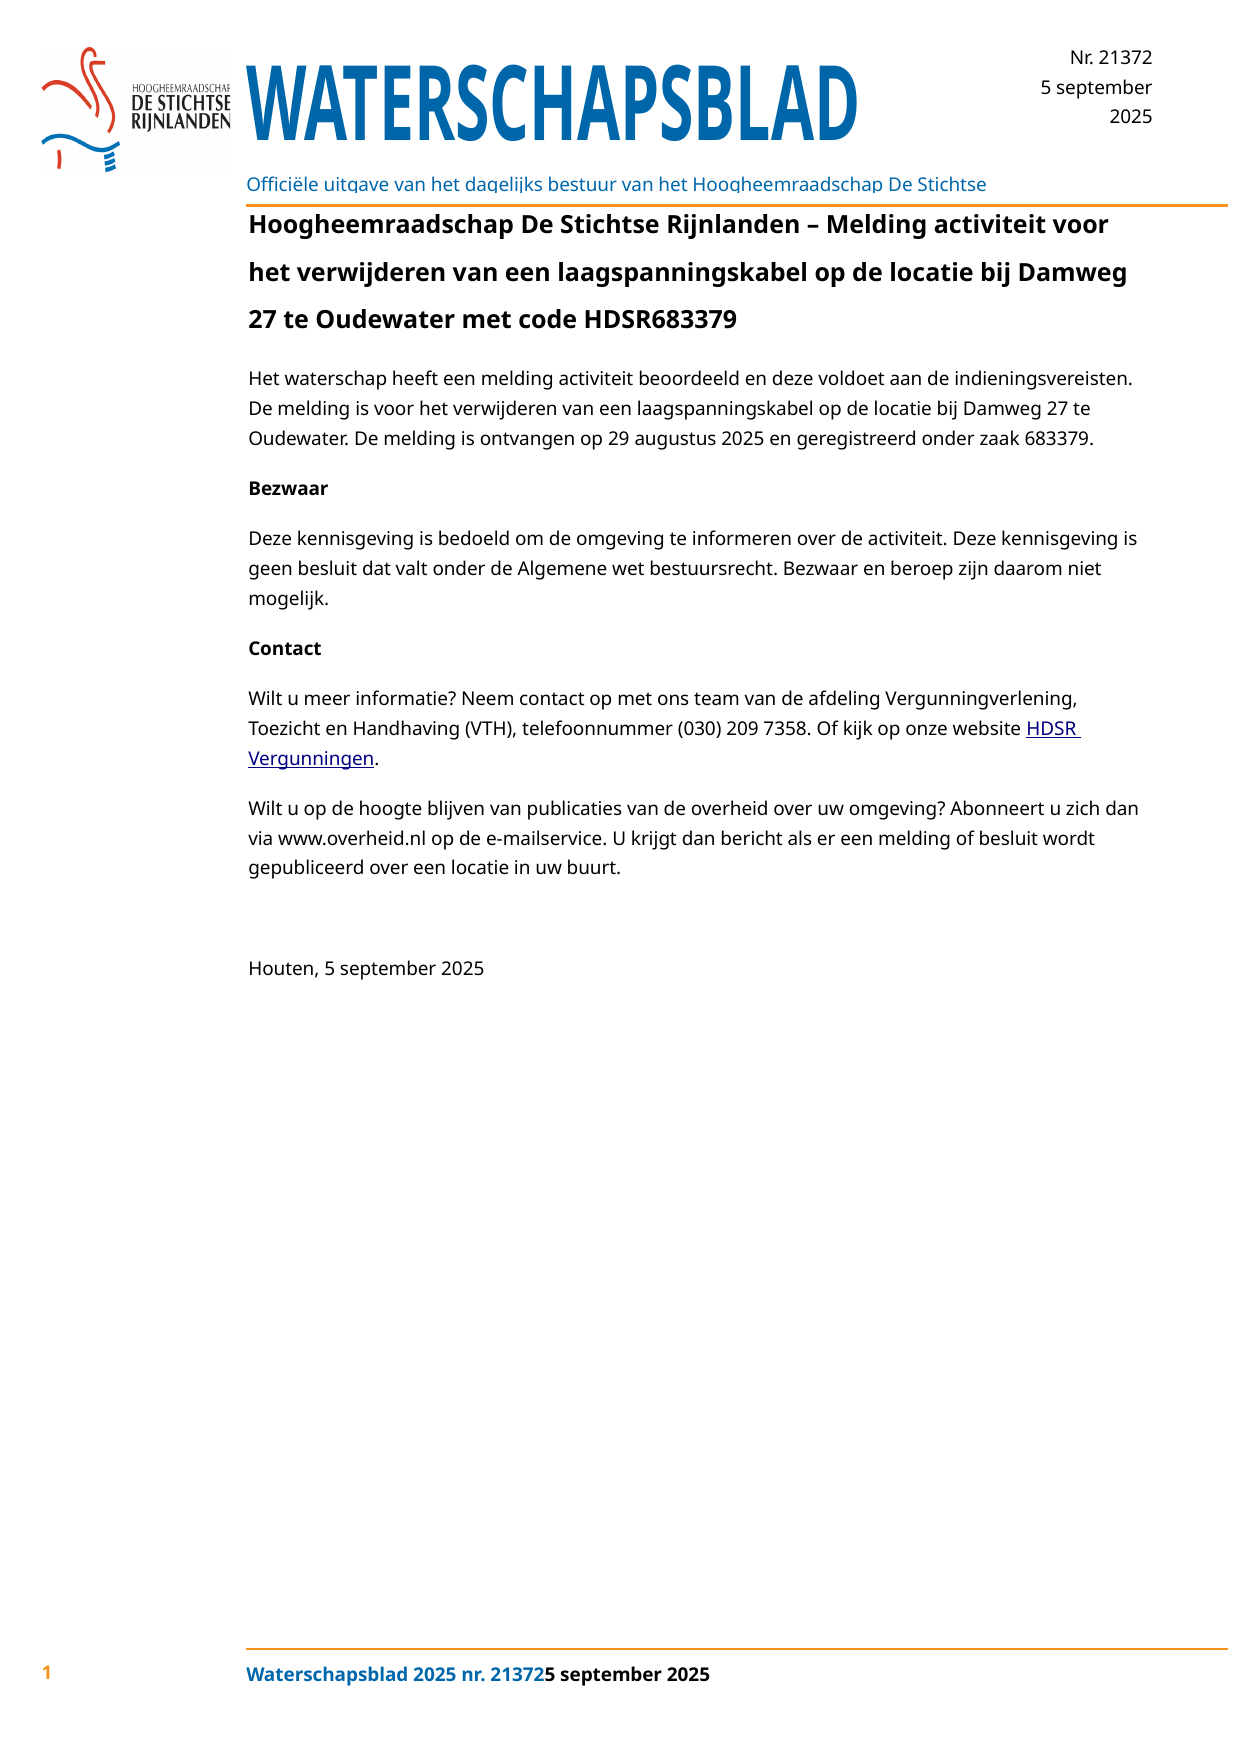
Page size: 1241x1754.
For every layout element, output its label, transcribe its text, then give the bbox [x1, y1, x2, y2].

text Bezwaar [248, 475, 1152, 501]
text Houten, 5 september 2025 [248, 955, 1152, 981]
text Hoogheemraadschap De Stichtse Rijnlanden – Melding activiteit voor het verwijderen van een laagspanningskabel op de locatie bij Damweg 27 te Oudewater met code HDSR683379 [248, 207, 1152, 336]
text Contact [248, 635, 1152, 661]
text Deze kennisgeving is bedoeld om de omgeving te informeren over de activiteit. Deze kennisgeving is geen besluit dat valt onder de Algemene wet bestuursrecht. Bezwaar en beroep zijn daarom niet mogelijk. [248, 526, 1152, 610]
text Wilt u meer informatie? Neem contact op met ons team van de afdeling Vergunningverlening, Toezicht en Handhaving (VTH), telefoonnummer (030) 209 7358. Of kijk op onze website HDSR Vergunningen. [248, 686, 1152, 770]
text Het waterschap heeft een melding activiteit beoordeeld en deze voldoet aan de indieningsvereisten. De melding is voor het verwijderen van een laagspanningskabel op de locatie bij Damweg 27 te Oudewater. De melding is ontvangen op 29 augustus 2025 en geregistreerd onder zaak 683379. [248, 366, 1152, 450]
text Wilt u op de hoogte blijven van publicaties van de overheid over uw omgeving? Abonneert u zich dan via www.overheid.nl op de e-mailservice. U krijgt dan bericht als er een melding of besluit wordt gepubliceerd over een locatie in uw buurt. [248, 795, 1152, 880]
picture [41, 47, 231, 172]
